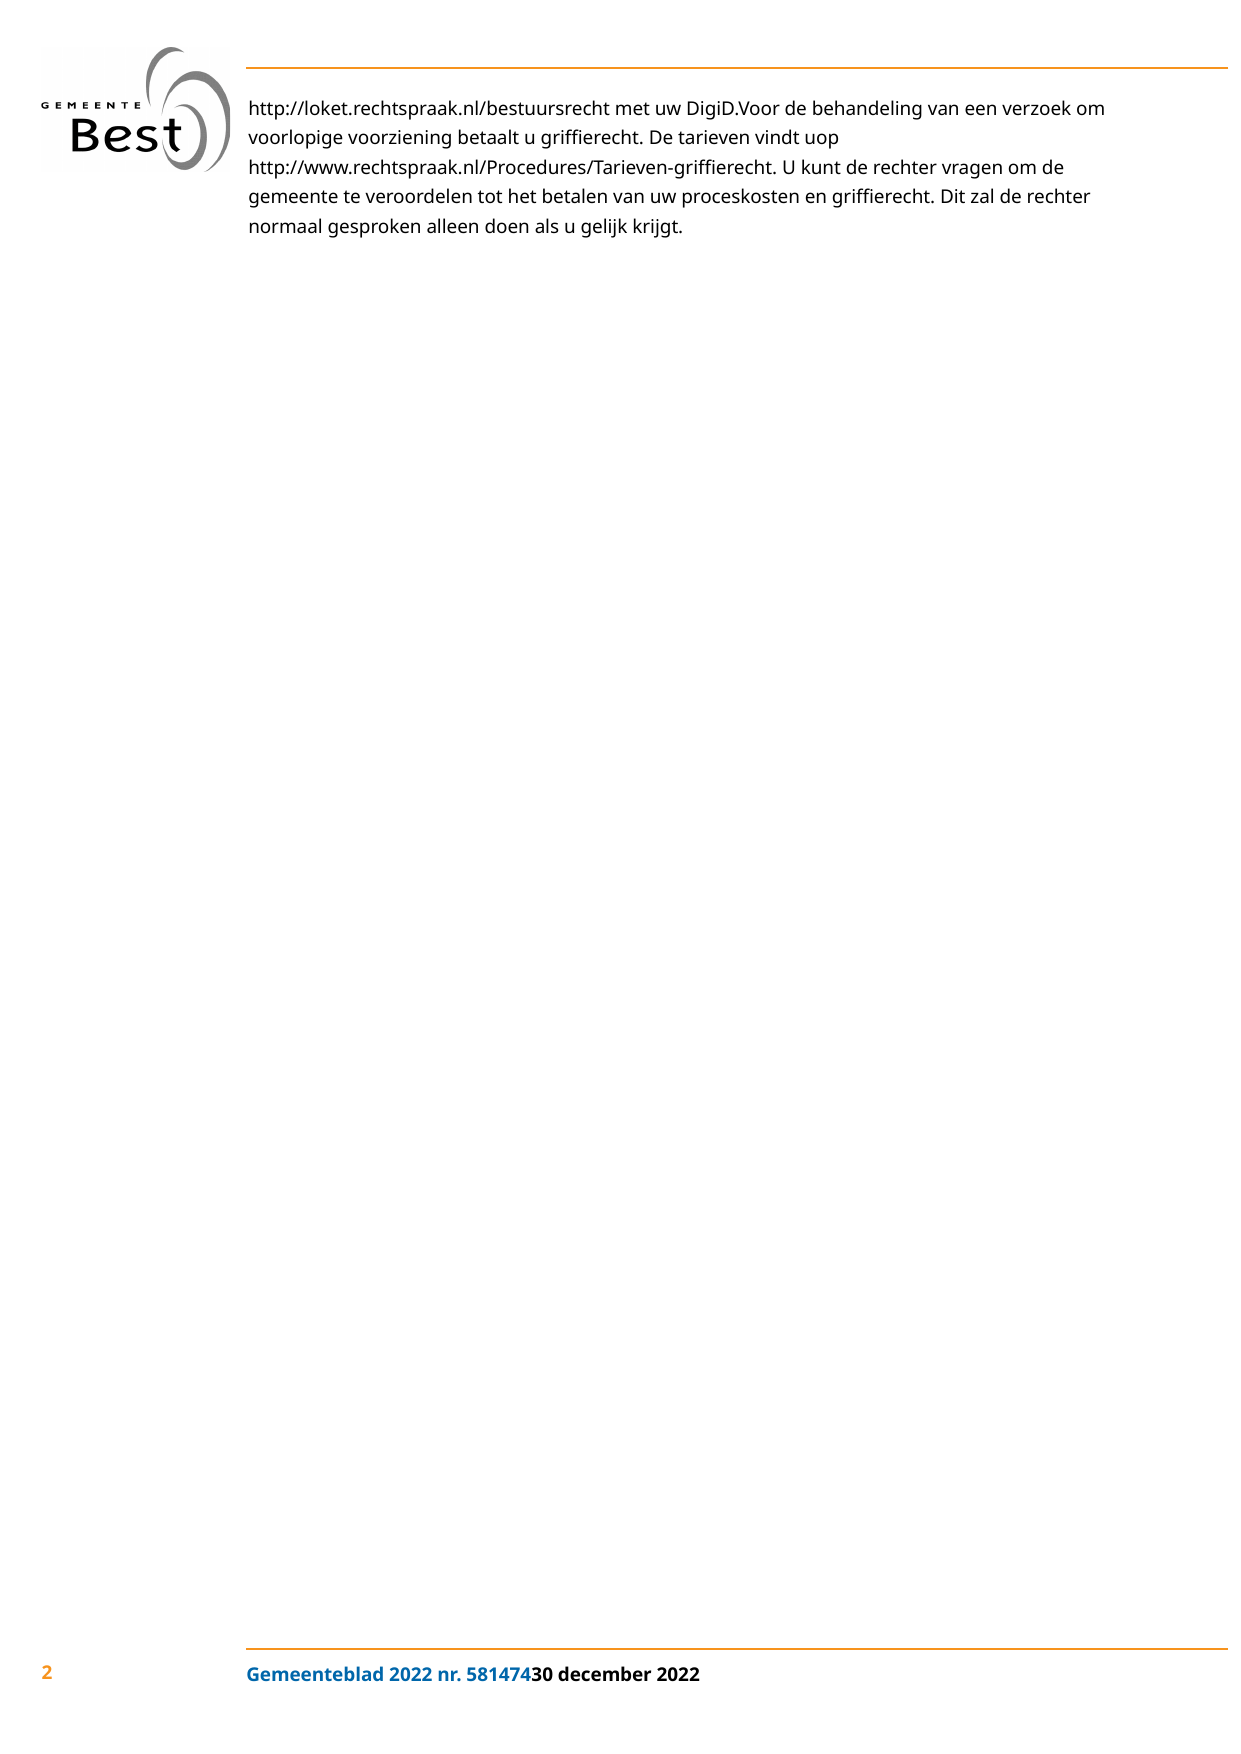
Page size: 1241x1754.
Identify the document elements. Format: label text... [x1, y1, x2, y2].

picture [41, 47, 231, 172]
text http://loket.rechtspraak.nl/bestuursrecht met uw DigiD.Voor de behandeling van een verzoek om voorlopige voorziening betaalt u griffierecht. De tarieven vindt uop http://www.rechtspraak.nl/Procedures/Tarieven-griffierecht. U kunt de rechter vragen om de gemeente te veroordelen tot het betalen van uw proceskosten en griffierecht. Dit zal de rechter normaal gesproken alleen doen als u gelijk krijgt. [248, 95, 1152, 239]
